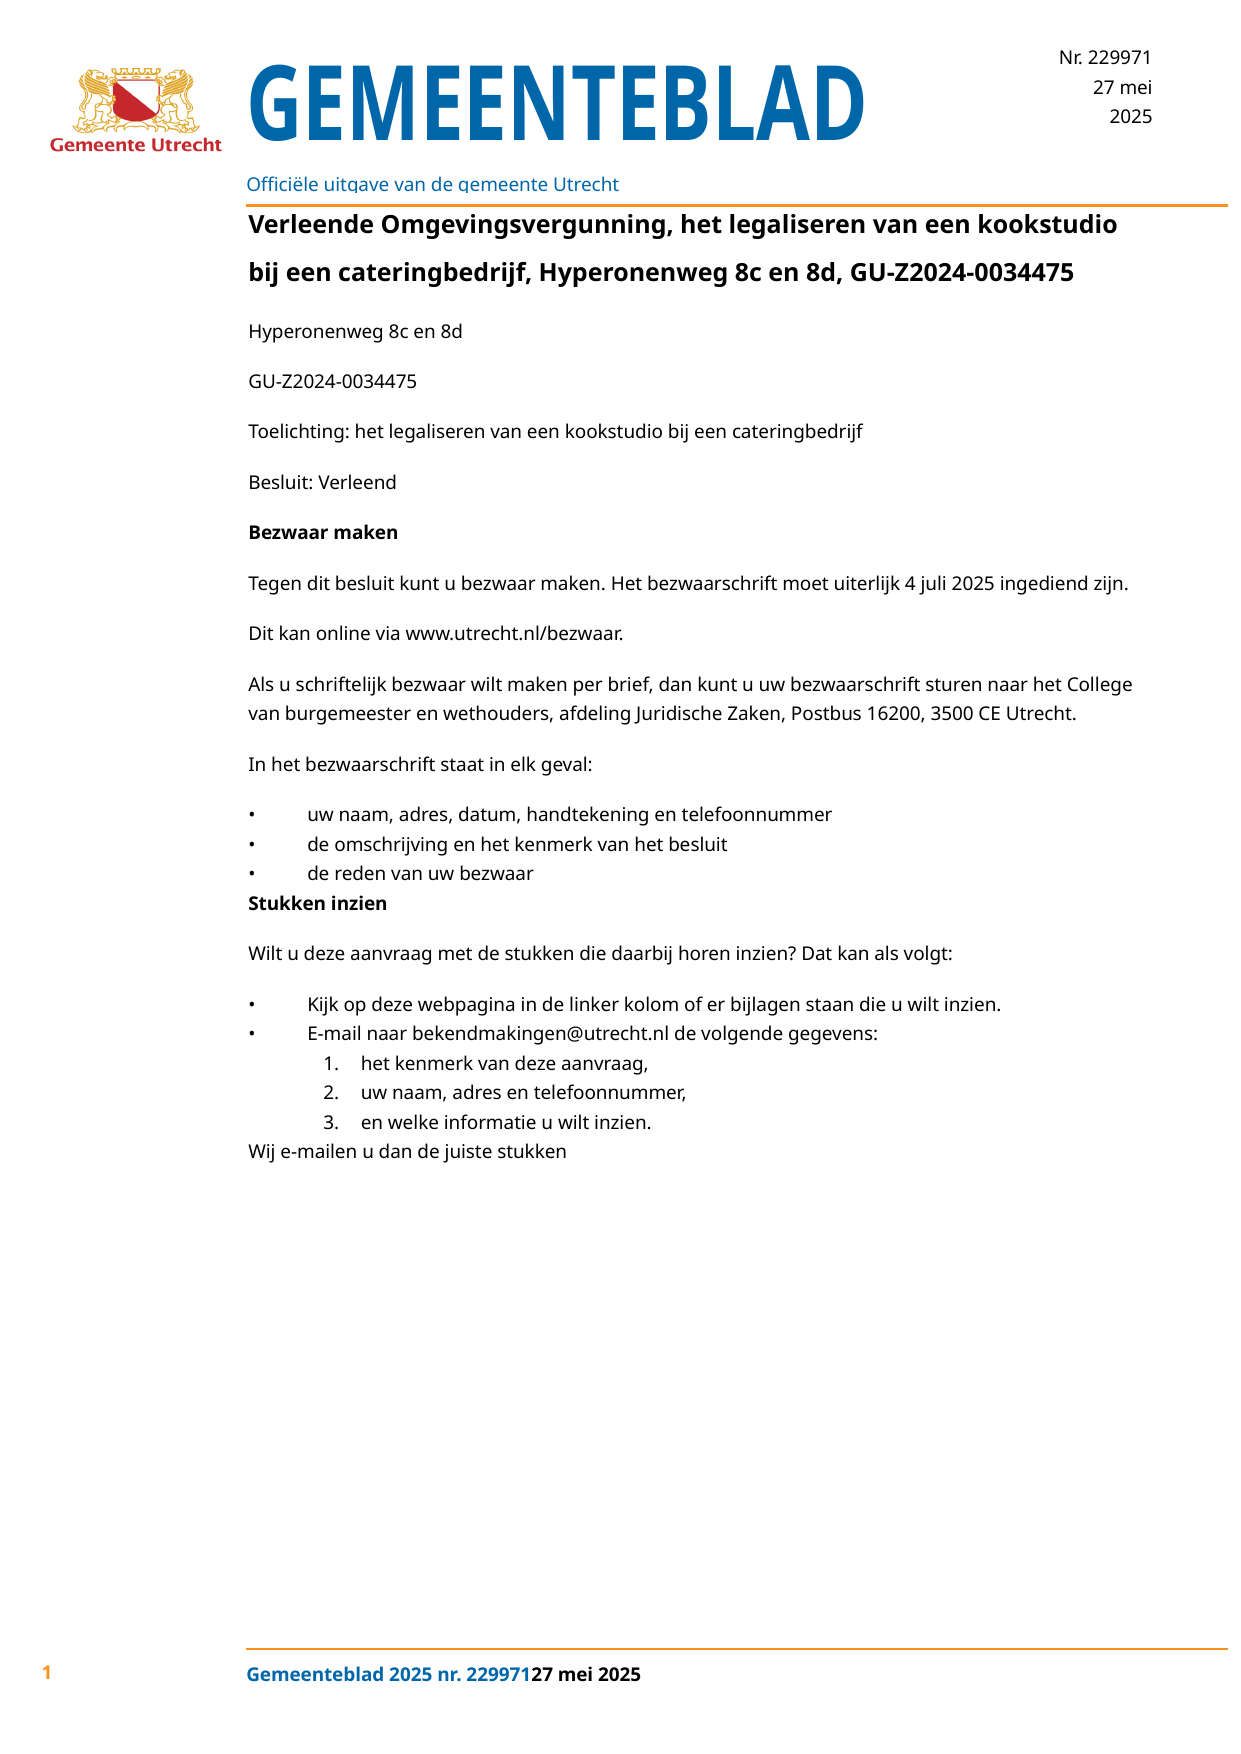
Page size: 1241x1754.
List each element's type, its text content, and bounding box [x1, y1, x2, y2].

text Toelichting: het legaliseren van een kookstudio bij een cateringbedrijf [248, 419, 1152, 444]
list het kenmerk van deze aanvraag, [323, 1050, 1152, 1076]
list de reden van uw bezwaar [248, 860, 1152, 886]
text GU-Z2024-0034475 [248, 368, 1152, 394]
list E-mail naar bekendmakingen@utrecht.nl de volgende gegevens: [248, 1020, 1152, 1046]
text Verleende Omgevingsvergunning, het legaliseren van een kookstudio bij een cateringbedrijf, Hyperonenweg 8c en 8d, GU-Z2024-0034475 [248, 207, 1152, 288]
text Hyperonenweg 8c en 8d [248, 318, 1152, 344]
text Tegen dit besluit kunt u bezwaar maken. Het bezwaarschrift moet uiterlijk 4 juli 2025 ingediend zijn. [248, 570, 1152, 596]
list de omschrijving en het kenmerk van het besluit [248, 831, 1152, 857]
picture [41, 47, 231, 172]
list uw naam, adres en telefoonnummer, [323, 1079, 1152, 1105]
text Dit kan online via www.utrecht.nl/bezwaar. [248, 620, 1152, 646]
text Bezwaar maken [248, 519, 1152, 545]
text In het bezwaarschrift staat in elk geval: [248, 751, 1152, 777]
text Wilt u deze aanvraag met de stukken die daarbij horen inzien? Dat kan als volgt: [248, 940, 1152, 966]
text Besluit: Verleend [248, 469, 1152, 495]
text Stukken inzien [248, 890, 1152, 916]
list Kijk op deze webpagina in de linker kolom of er bijlagen staan die u wilt inzien. [248, 991, 1152, 1017]
text Als u schriftelijk bezwaar wilt maken per brief, dan kunt u uw bezwaarschrift sturen naar het College van burgemeester en wethouders, afdeling Juridische Zaken, Postbus 16200, 3500 CE Utrecht. [248, 671, 1152, 726]
text Wij e-mailen u dan de juiste stukken [248, 1139, 1152, 1164]
list en welke informatie u wilt inzien. [323, 1109, 1152, 1135]
list uw naam, adres, datum, handtekening en telefoonnummer [248, 801, 1152, 827]
